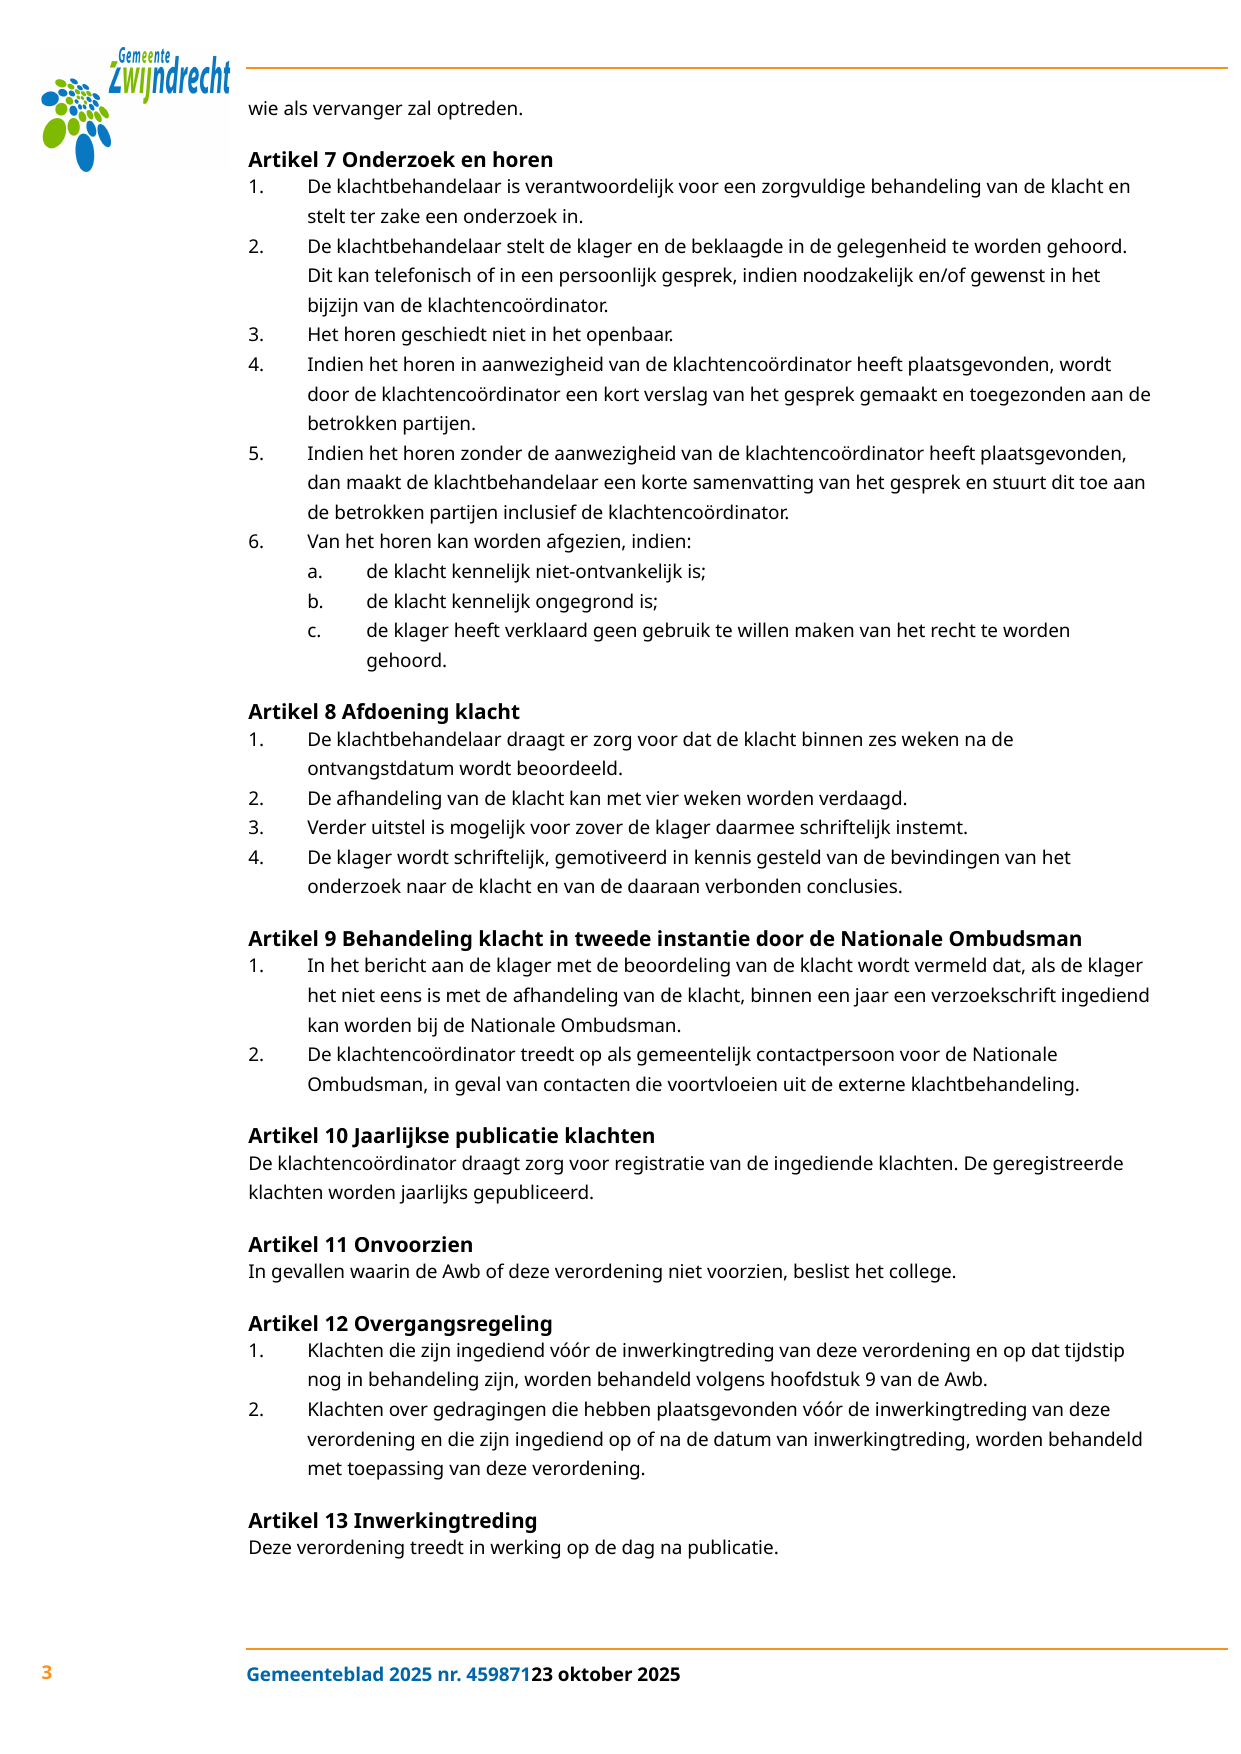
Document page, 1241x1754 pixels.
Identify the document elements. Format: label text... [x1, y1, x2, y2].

list Verder uitstel is mogelijk voor zover de klager daarmee schriftelijk instemt. [248, 814, 1152, 840]
picture [41, 47, 231, 172]
list De klager wordt schriftelijk, gemotiveerd in kennis gesteld van de bevindingen van het onderzoek naar de klacht en van de daaraan verbonden conclusies. [248, 844, 1152, 899]
list Van het horen kan worden afgezien, indien: [248, 529, 1152, 554]
list de klacht kennelijk ongegrond is; [307, 588, 1152, 613]
list De klachtencoördinator treedt op als gemeentelijk contactpersoon voor de Nationale Ombudsman, in geval van contacten die voortvloeien uit de externe klachtbehandeling. [248, 1041, 1152, 1097]
text Artikel 13 Inwerkingtreding [248, 1506, 1152, 1534]
text In gevallen waarin de Awb of deze verordening niet voorzien, beslist het college. [248, 1258, 1152, 1284]
text Artikel 12 Overgangsregeling [248, 1309, 1152, 1337]
text Artikel 8 Afdoening klacht [248, 697, 1152, 726]
text Artikel 11 Onvoorzien [248, 1230, 1152, 1258]
list Indien het horen in aanwezigheid van de klachtencoördinator heeft plaatsgevonden, wordt door de klachtencoördinator een kort verslag van het gesprek gemaakt en toegezonden aan de betrokken partijen. [248, 351, 1152, 436]
text wie als vervanger zal optreden. [248, 95, 1152, 121]
text De klachtencoördinator draagt zorg voor registratie van de ingediende klachten. De geregistreerde klachten worden jaarlijks gepubliceerd. [248, 1150, 1152, 1205]
list Indien het horen zonder de aanwezigheid van de klachtencoördinator heeft plaatsgevonden, dan maakt de klachtbehandelaar een korte samenvatting van het gesprek en stuurt dit toe aan de betrokken partijen inclusief de klachtencoördinator. [248, 440, 1152, 525]
text Deze verordening treedt in werking op de dag na publicatie. [248, 1534, 1152, 1560]
text Artikel 9 Behandeling klacht in tweede instantie door de Nationale Ombudsman [248, 924, 1152, 953]
list De klachtbehandelaar is verantwoordelijk voor een zorgvuldige behandeling van de klacht en stelt ter zake een onderzoek in. [248, 174, 1152, 229]
list In het bericht aan de klager met de beoordeling van de klacht wordt vermeld dat, als de klager het niet eens is met de afhandeling van de klacht, binnen een jaar een verzoekschrift ingediend kan worden bij de Nationale Ombudsman. [248, 953, 1152, 1037]
list Klachten die zijn ingediend vóór de inwerkingtreding van deze verordening en op dat tijdstip nog in behandeling zijn, worden behandeld volgens hoofdstuk 9 van de Awb. [248, 1337, 1152, 1392]
list Klachten over gedragingen die hebben plaatsgevonden vóór de inwerkingtreding van deze verordening en die zijn ingediend op of na de datum van inwerkingtreding, worden behandeld met toepassing van deze verordening. [248, 1396, 1152, 1481]
text Artikel 10 Jaarlijkse publicatie klachten [248, 1121, 1152, 1150]
list Het horen geschiedt niet in het openbaar. [248, 322, 1152, 347]
list de klager heeft verklaard geen gebruik te willen maken van het recht te worden gehoord. [307, 617, 1152, 673]
list De afhandeling van de klacht kan met vier weken worden verdaagd. [248, 785, 1152, 811]
text Artikel 7 Onderzoek en horen [248, 145, 1152, 174]
list De klachtbehandelaar draagt er zorg voor dat de klacht binnen zes weken na de ontvangstdatum wordt beoordeeld. [248, 726, 1152, 781]
list De klachtbehandelaar stelt de klager en de beklaagde in de gelegenheid te worden gehoord. Dit kan telefonisch of in een persoonlijk gesprek, indien noodzakelijk en/of gewenst in het bijzijn van de klachtencoördinator. [248, 233, 1152, 318]
list de klacht kennelijk niet-ontvankelijk is; [307, 558, 1152, 584]
